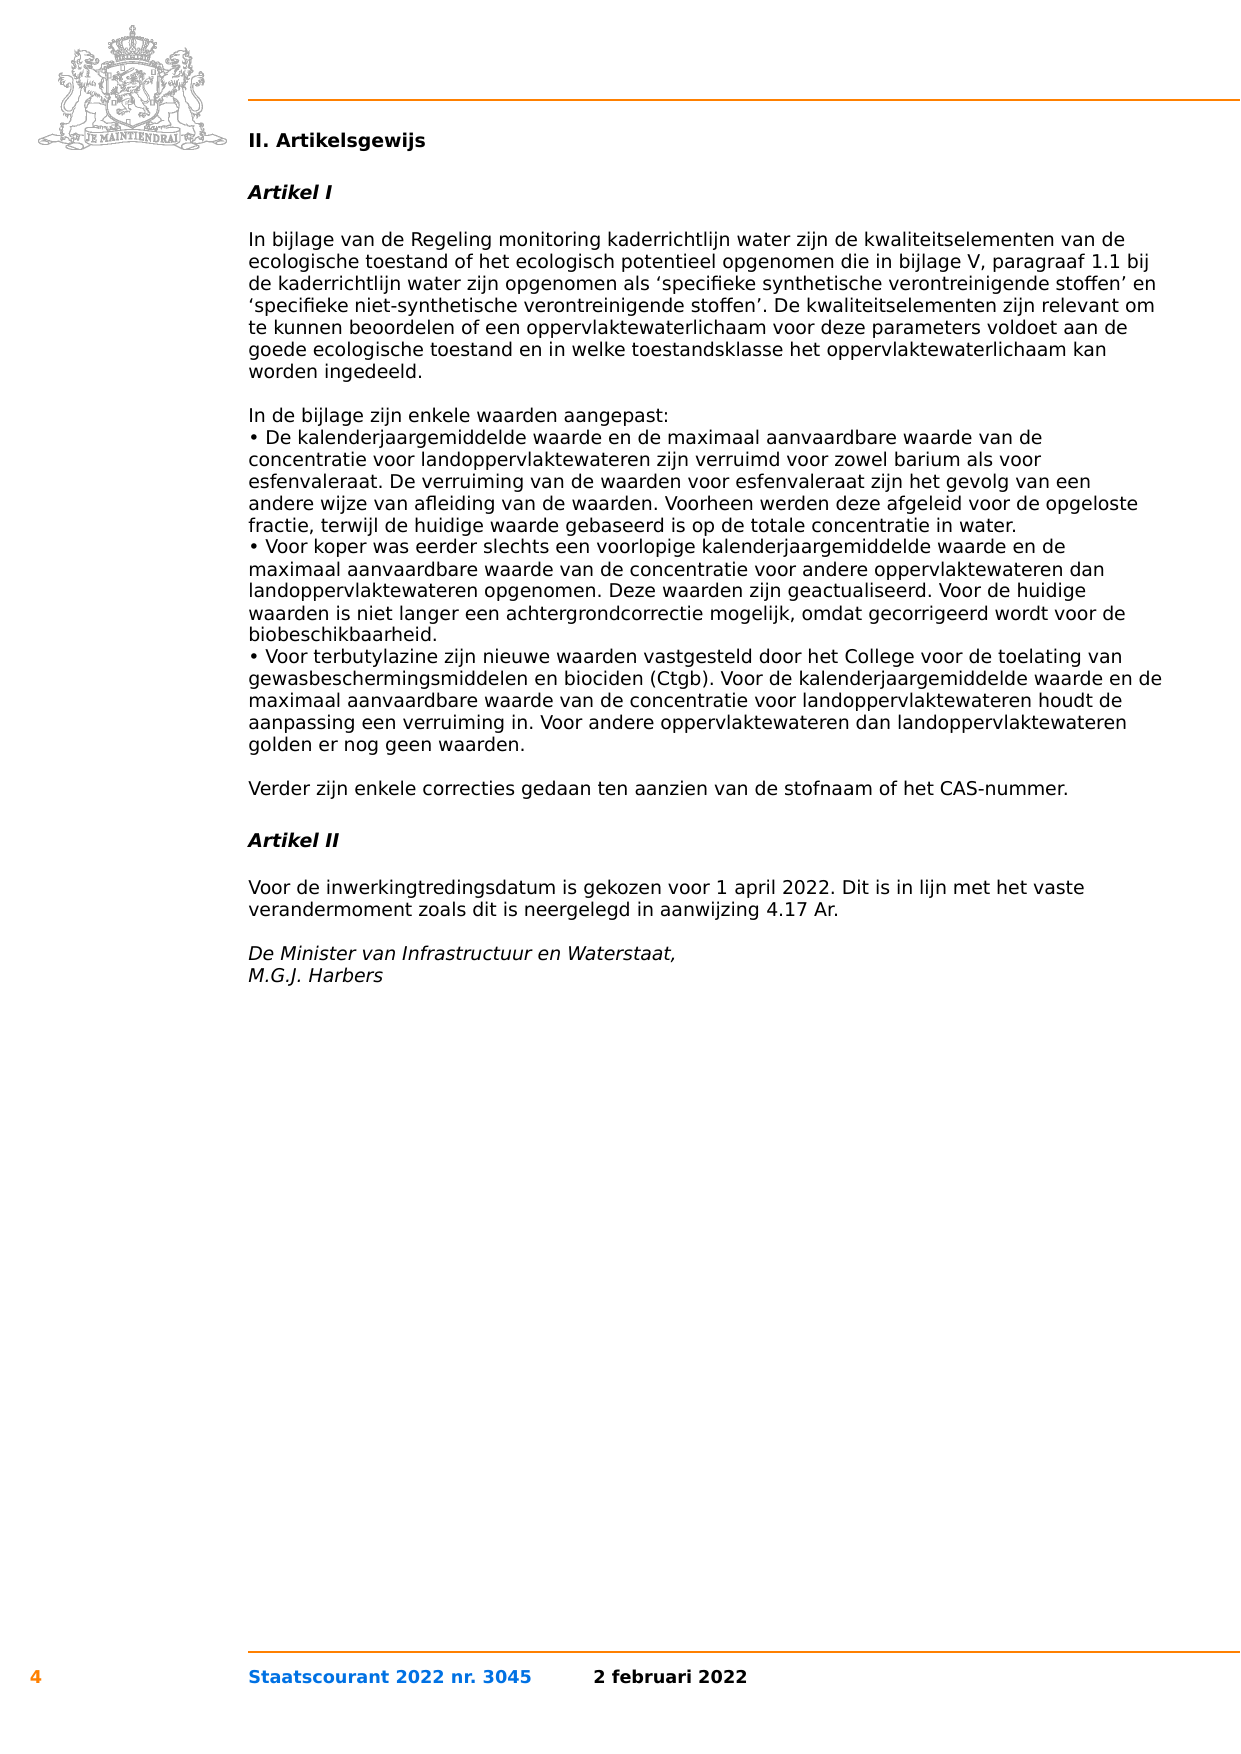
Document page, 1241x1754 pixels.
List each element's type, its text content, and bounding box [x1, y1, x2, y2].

text • De kalenderjaargemiddelde waarde en de maximaal aanvaardbare waarde van de concentratie voor landoppervlaktewateren zijn verruimd voor zowel barium als voor esfenvaleraat. De verruiming van de waarden voor esfenvaleraat zijn het gevolg van een andere wijze van afleiding van de waarden. Voorheen werden deze afgeleid voor de opgeloste fractie, terwijl de huidige waarde gebaseerd is op de totale concentratie in water. [248, 427, 1163, 536]
text In de bijlage zijn enkele waarden aangepast: [248, 404, 1163, 427]
text Voor de inwerkingtredingsdatum is gekozen voor 1 april 2022. Dit is in lijn met het vaste verandermoment zoals dit is neergelegd in aanwijzing 4.17 Ar. [248, 877, 1163, 921]
text Verder zijn enkele correcties gedaan ten aanzien van de stofnaam of het CAS-nummer. [248, 778, 1163, 800]
text • Voor terbutylazine zijn nieuwe waarden vastgesteld door het College voor de toelating van gewasbeschermingsmiddelen en biociden (Ctgb). Voor de kalenderjaargemiddelde waarde en de maximaal aanvaardbare waarde van de concentratie voor landoppervlaktewateren houdt de aanpassing een verruiming in. Voor andere oppervlaktewateren dan landoppervlaktewateren golden er nog geen waarden. [248, 646, 1163, 756]
text De Minister van Infrastructuur en Waterstaat, M.G.J. Harbers [248, 943, 1163, 987]
picture [38, 25, 227, 150]
subtitle Artikel II [248, 830, 1163, 852]
text • Voor koper was eerder slechts een voorlopige kalenderjaargemiddelde waarde en de maximaal aanvaardbare waarde van de concentratie voor andere oppervlaktewateren dan landoppervlaktewateren opgenomen. Deze waarden zijn geactualiseerd. Voor de huidige waarden is niet langer een achtergrondcorrectie mogelijk, omdat gecorrigeerd wordt voor de biobeschikbaarheid. [248, 536, 1163, 646]
subtitle Artikel I [248, 182, 1163, 204]
subtitle II. Artikelsgewijs [248, 130, 1163, 152]
text In bijlage van de Regeling monitoring kaderrichtlijn water zijn de kwaliteitselementen van de ecologische toestand of het ecologisch potentieel opgenomen die in bijlage V, paragraaf 1.1 bij de kaderrichtlijn water zijn opgenomen als ‘specifieke synthetische verontreinigende stoffen’ en ‘specifieke niet-synthetische verontreinigende stoffen’. De kwaliteitselementen zijn relevant om te kunnen beoordelen of een oppervlaktewaterlichaam voor deze parameters voldoet aan de goede ecologische toestand en in welke toestandsklasse het oppervlaktewaterlichaam kan worden ingedeeld. [248, 229, 1163, 383]
